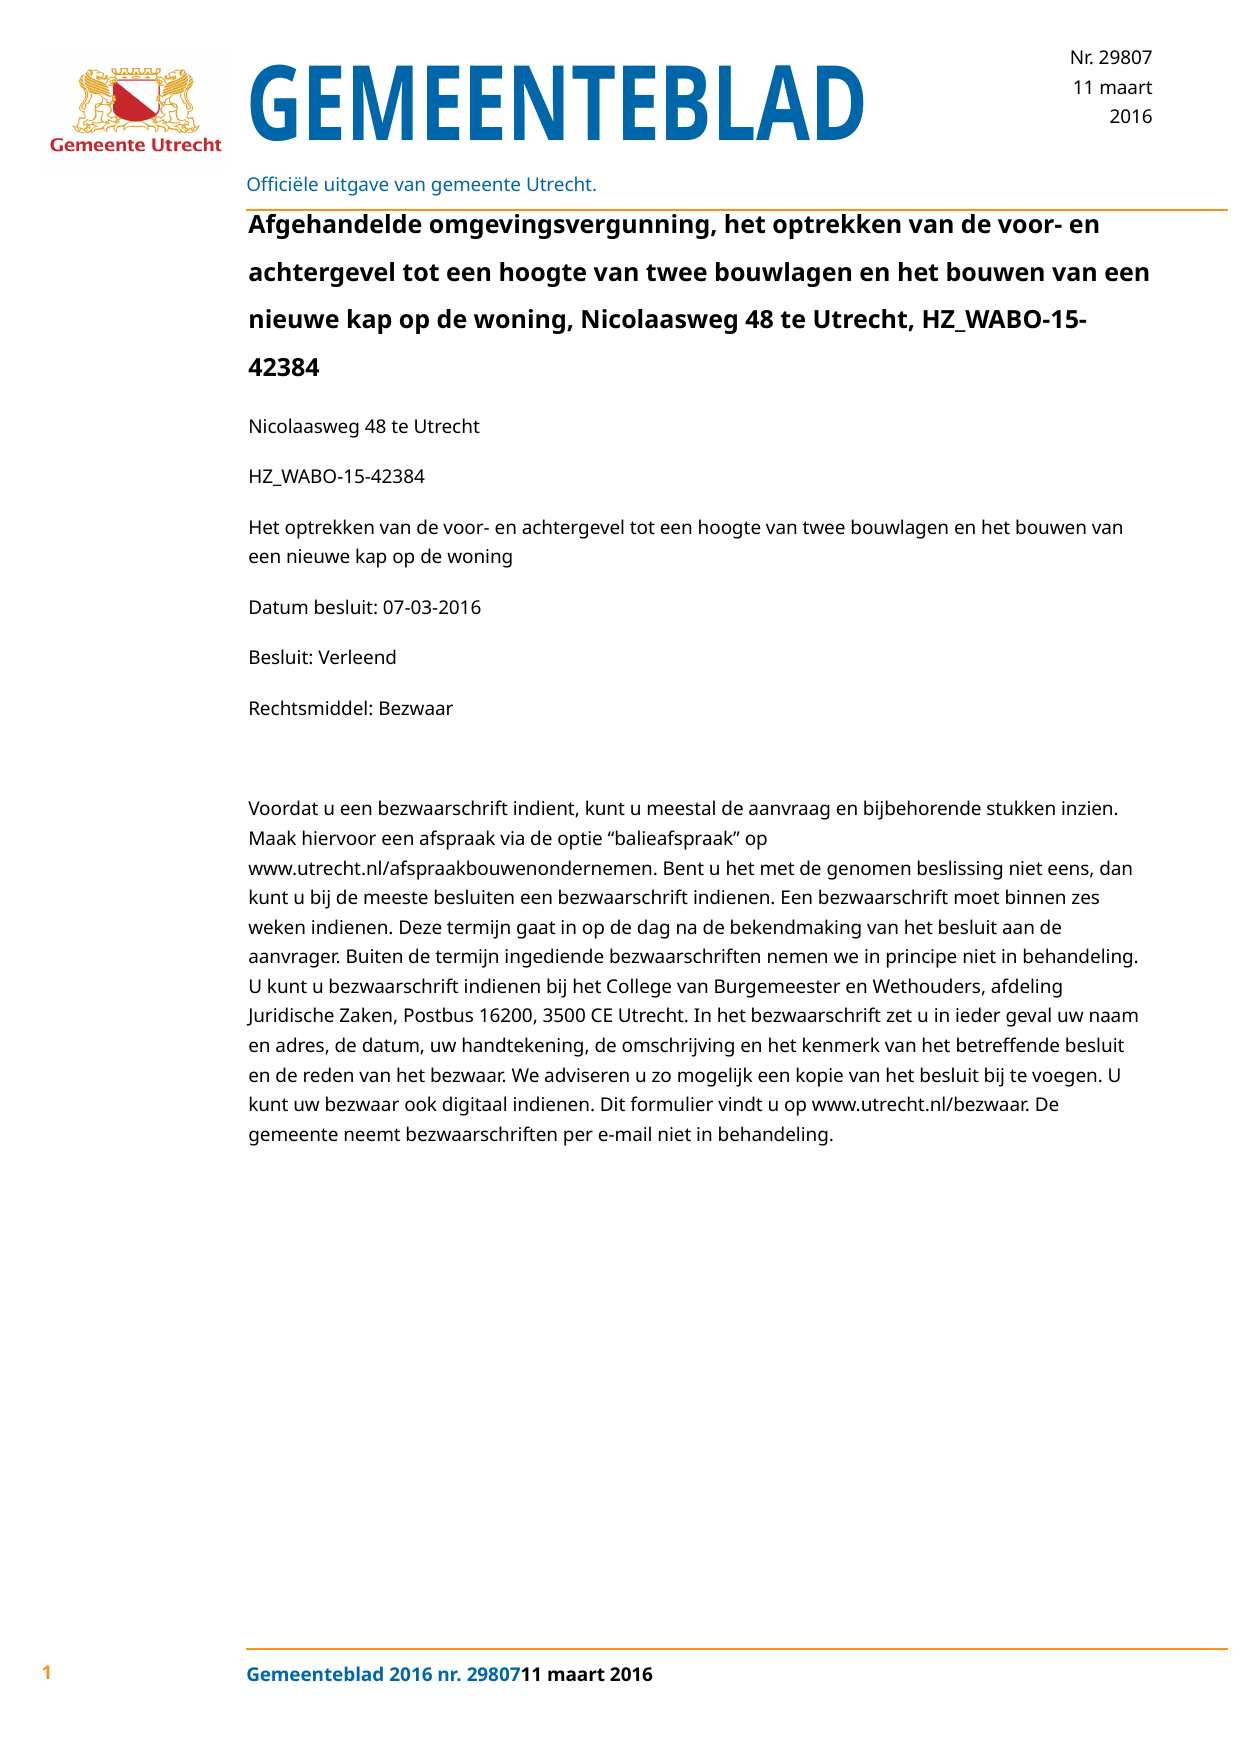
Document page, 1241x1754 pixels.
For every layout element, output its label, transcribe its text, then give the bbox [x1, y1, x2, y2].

text Besluit: Verleend [248, 644, 1152, 670]
text HZ_WABO-15-42384 [248, 463, 1152, 489]
picture [41, 47, 231, 172]
text Datum besluit: 07-03-2016 [248, 594, 1152, 620]
text Rechtsmiddel: Bezwaar [248, 695, 1152, 721]
text Het optrekken van de voor- en achtergevel tot een hoogte van twee bouwlagen en het bouwen van een nieuwe kap op de woning [248, 514, 1152, 569]
text Afgehandelde omgevingsvergunning, het optrekken van de voor- en achtergevel tot een hoogte van twee bouwlagen en het bouwen van een nieuwe kap op de woning, Nicolaasweg 48 te Utrecht, HZ_WABO-15-42384 [248, 211, 1152, 384]
text Voordat u een bezwaarschrift indient, kunt u meestal de aanvraag en bijbehorende stukken inzien. Maak hiervoor een afspraak via de optie “balieafspraak” op www.utrecht.nl/afspraakbouwenondernemen. Bent u het met de genomen beslissing niet eens, dan kunt u bij de meeste besluiten een bezwaarschrift indienen. Een bezwaarschrift moet binnen zes weken indienen. Deze termijn gaat in op de dag na de bekendmaking van het besluit aan de aanvrager. Buiten de termijn ingediende bezwaarschriften nemen we in principe niet in behandeling. U kunt u bezwaarschrift indienen bij het College van Burgemeester en Wethouders, afdeling Juridische Zaken, Postbus 16200, 3500 CE Utrecht. In het bezwaarschrift zet u in ieder geval uw naam en adres, de datum, uw handtekening, de omschrijving en het kenmerk van het betreffende besluit en de reden van het bezwaar. We adviseren u zo mogelijk een kopie van het besluit bij te voegen. U kunt uw bezwaar ook digitaal indienen. Dit formulier vindt u op www.utrecht.nl/bezwaar. De gemeente neemt bezwaarschriften per e-mail niet in behandeling. [248, 796, 1152, 1147]
text Nicolaasweg 48 te Utrecht [248, 413, 1152, 439]
